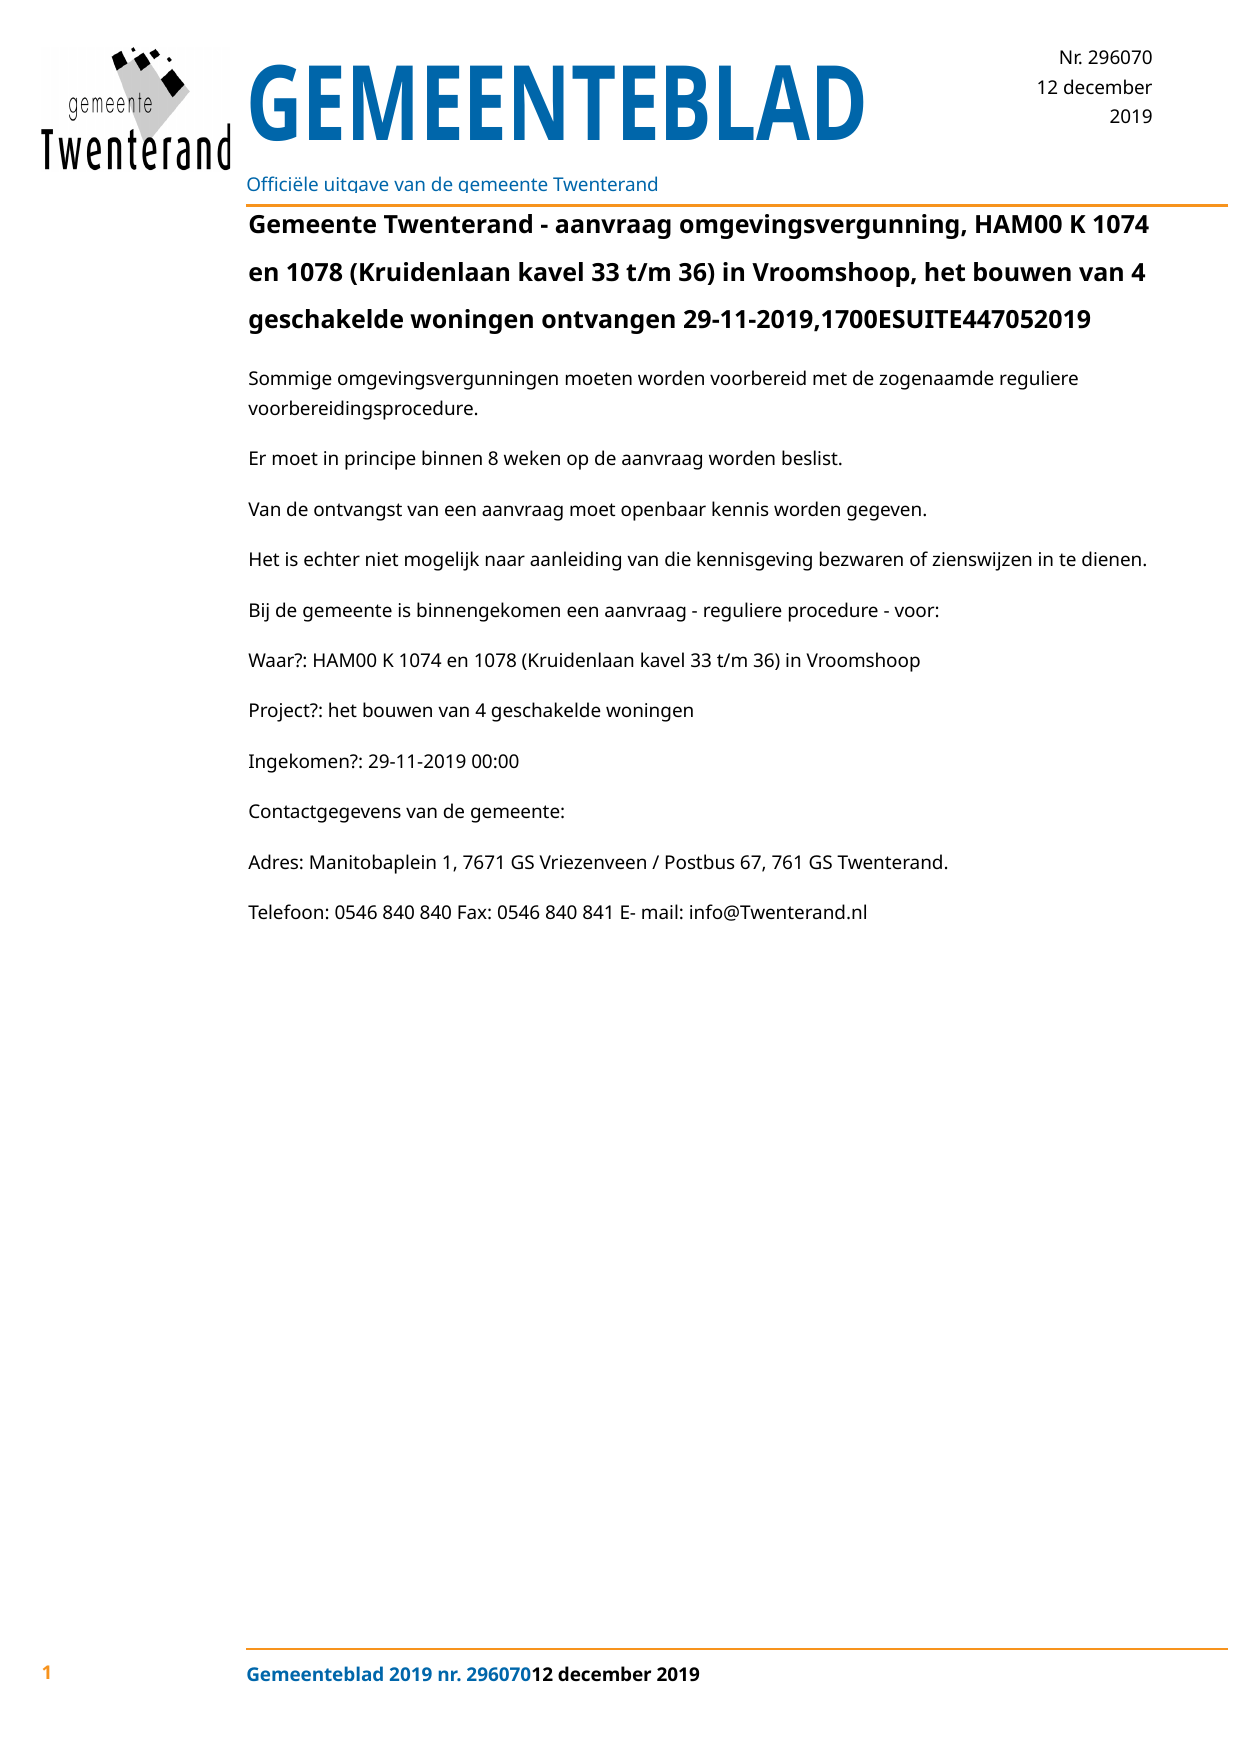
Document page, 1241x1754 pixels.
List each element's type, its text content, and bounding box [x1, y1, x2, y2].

text Contactgegevens van de gemeente: [248, 798, 1152, 824]
text Project?: het bouwen van 4 geschakelde woningen [248, 698, 1152, 723]
text Telefoon: 0546 840 840 Fax: 0546 840 841 E- mail: info@Twenterand.nl [248, 899, 1152, 925]
text Van de ontvangst van een aanvraag moet openbaar kennis worden gegeven. [248, 496, 1152, 522]
text Adres: Manitobaplein 1, 7671 GS Vriezenveen / Postbus 67, 761 GS Twenterand. [248, 849, 1152, 874]
picture [41, 47, 231, 172]
text Gemeente Twenterand - aanvraag omgevingsvergunning, HAM00 K 1074 en 1078 (Kruidenlaan kavel 33 t/m 36) in Vroomshoop, het bouwen van 4 geschakelde woningen ontvangen 29-11-2019,1700ESUITE447052019 [248, 207, 1152, 336]
text Bij de gemeente is binnengekomen een aanvraag - reguliere procedure - voor: [248, 597, 1152, 622]
text Waar?: HAM00 K 1074 en 1078 (Kruidenlaan kavel 33 t/m 36) in Vroomshoop [248, 647, 1152, 673]
text Er moet in principe binnen 8 weken op de aanvraag worden beslist. [248, 446, 1152, 471]
text Het is echter niet mogelijk naar aanleiding van die kennisgeving bezwaren of zienswijzen in te dienen. [248, 546, 1152, 572]
text Sommige omgevingsvergunningen moeten worden voorbereid met de zogenaamde reguliere voorbereidingsprocedure. [248, 366, 1152, 421]
text Ingekomen?: 29-11-2019 00:00 [248, 748, 1152, 774]
